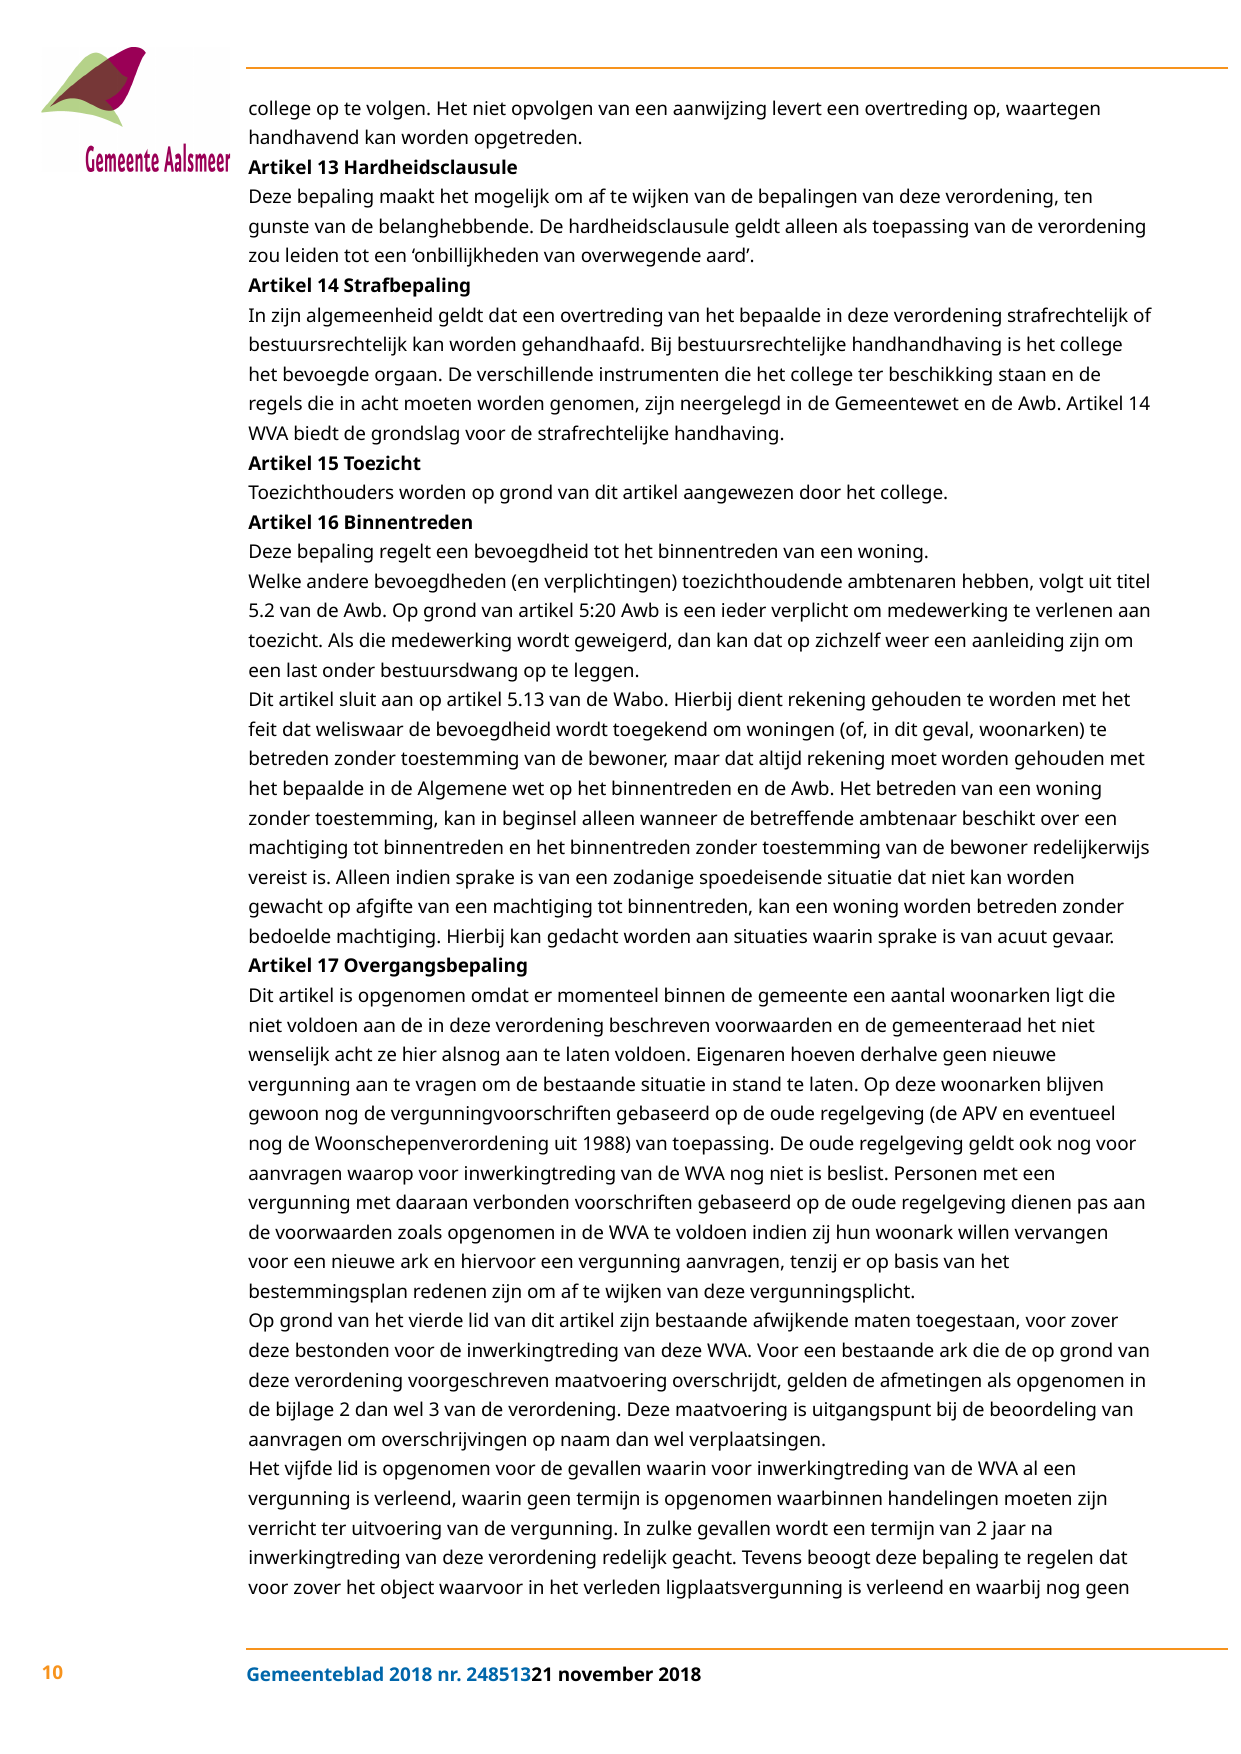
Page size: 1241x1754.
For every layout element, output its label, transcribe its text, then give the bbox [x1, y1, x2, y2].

text Welke andere bevoegdheden (en verplichtingen) toezichthoudende ambtenaren hebben, volgt uit titel 5.2 van de Awb. Op grond van artikel 5:20 Awb is een ieder verplicht om medewerking te verlenen aan toezicht. Als die medewerking wordt geweigerd, dan kan dat op zichzelf weer een aanleiding zijn om een last onder bestuursdwang op te leggen. [248, 568, 1152, 683]
text Dit artikel is opgenomen omdat er momenteel binnen de gemeente een aantal woonarken ligt die niet voldoen aan de in deze verordening beschreven voorwaarden en de gemeenteraad het niet wenselijk acht ze hier alsnog aan te laten voldoen. Eigenaren hoeven derhalve geen nieuwe vergunning aan te vragen om de bestaande situatie in stand te laten. Op deze woonarken blijven gewoon nog de vergunningvoorschriften gebaseerd op de oude regelgeving (de APV en eventueel nog de Woonschepenverordening uit 1988) van toepassing. De oude regelgeving geldt ook nog voor aanvragen waarop voor inwerkingtreding van de WVA nog niet is beslist. Personen met een vergunning met daaraan verbonden voorschriften gebaseerd op de oude regelgeving dienen pas aan de voorwaarden zoals opgenomen in de WVA te voldoen indien zij hun woonark willen vervangen voor een nieuwe ark en hiervoor een vergunning aanvragen, tenzij er op basis van het bestemmingsplan redenen zijn om af te wijken van deze vergunningsplicht. [248, 982, 1152, 1304]
text Artikel 16 Binnentreden [248, 509, 1152, 535]
text Deze bepaling maakt het mogelijk om af te wijken van de bepalingen van deze verordening, ten gunste van de belanghebbende. De hardheidsclausule geldt alleen als toepassing van de verordening zou leiden tot een ‘onbillijkheden van overwegende aard’. [248, 183, 1152, 268]
text Artikel 15 Toezicht [248, 450, 1152, 476]
text Toezichthouders worden op grond van dit artikel aangewezen door het college. [248, 479, 1152, 505]
text Dit artikel sluit aan op artikel 5.13 van de Wabo. Hierbij dient rekening gehouden te worden met het feit dat weliswaar de bevoegdheid wordt toegekend om woningen (of, in dit geval, woonarken) te betreden zonder toestemming van de bewoner, maar dat altijd rekening moet worden gehouden met het bepaalde in de Algemene wet op het binnentreden en de Awb. Het betreden van een woning zonder toestemming, kan in beginsel alleen wanneer de betreffende ambtenaar beschikt over een machtiging tot binnentreden en het binnentreden zonder toestemming van de bewoner redelijkerwijs vereist is. Alleen indien sprake is van een zodanige spoedeisende situatie dat niet kan worden gewacht op afgifte van een machtiging tot binnentreden, kan een woning worden betreden zonder bedoelde machtiging. Hierbij kan gedacht worden aan situaties waarin sprake is van acuut gevaar. [248, 686, 1152, 949]
text Artikel 17 Overgangsbepaling [248, 953, 1152, 978]
text Artikel 14 Strafbepaling [248, 272, 1152, 298]
text Het vijfde lid is opgenomen voor de gevallen waarin voor inwerkingtreding van de WVA al een vergunning is verleend, waarin geen termijn is opgenomen waarbinnen handelingen moeten zijn verricht ter uitvoering van de vergunning. In zulke gevallen wordt een termijn van 2 jaar na inwerkingtreding van deze verordening redelijk geacht. Tevens beoogt deze bepaling te regelen dat voor zover het object waarvoor in het verleden ligplaatsvergunning is verleend en waarbij nog geen [248, 1456, 1152, 1600]
text Deze bepaling regelt een bevoegdheid tot het binnentreden van een woning. [248, 538, 1152, 564]
text Op grond van het vierde lid van dit artikel zijn bestaande afwijkende maten toegestaan, voor zover deze bestonden voor de inwerkingtreding van deze WVA. Voor een bestaande ark die de op grond van deze verordening voorgeschreven maatvoering overschrijdt, gelden de afmetingen als opgenomen in de bijlage 2 dan wel 3 van de verordening. Deze maatvoering is uitgangspunt bij de beoordeling van aanvragen om overschrijvingen op naam dan wel verplaatsingen. [248, 1308, 1152, 1452]
picture [41, 47, 231, 172]
text Artikel 13 Hardheidsclausule [248, 154, 1152, 180]
text In zijn algemeenheid geldt dat een overtreding van het bepaalde in deze verordening strafrechtelijk of bestuursrechtelijk kan worden gehandhaafd. Bij bestuursrechtelijke handhandhaving is het college het bevoegde orgaan. De verschillende instrumenten die het college ter beschikking staan en de regels die in acht moeten worden genomen, zijn neergelegd in de Gemeentewet en de Awb. Artikel 14 WVA biedt de grondslag voor de strafrechtelijke handhaving. [248, 302, 1152, 446]
text college op te volgen. Het niet opvolgen van een aanwijzing levert een overtreding op, waartegen handhavend kan worden opgetreden. [248, 95, 1152, 150]
